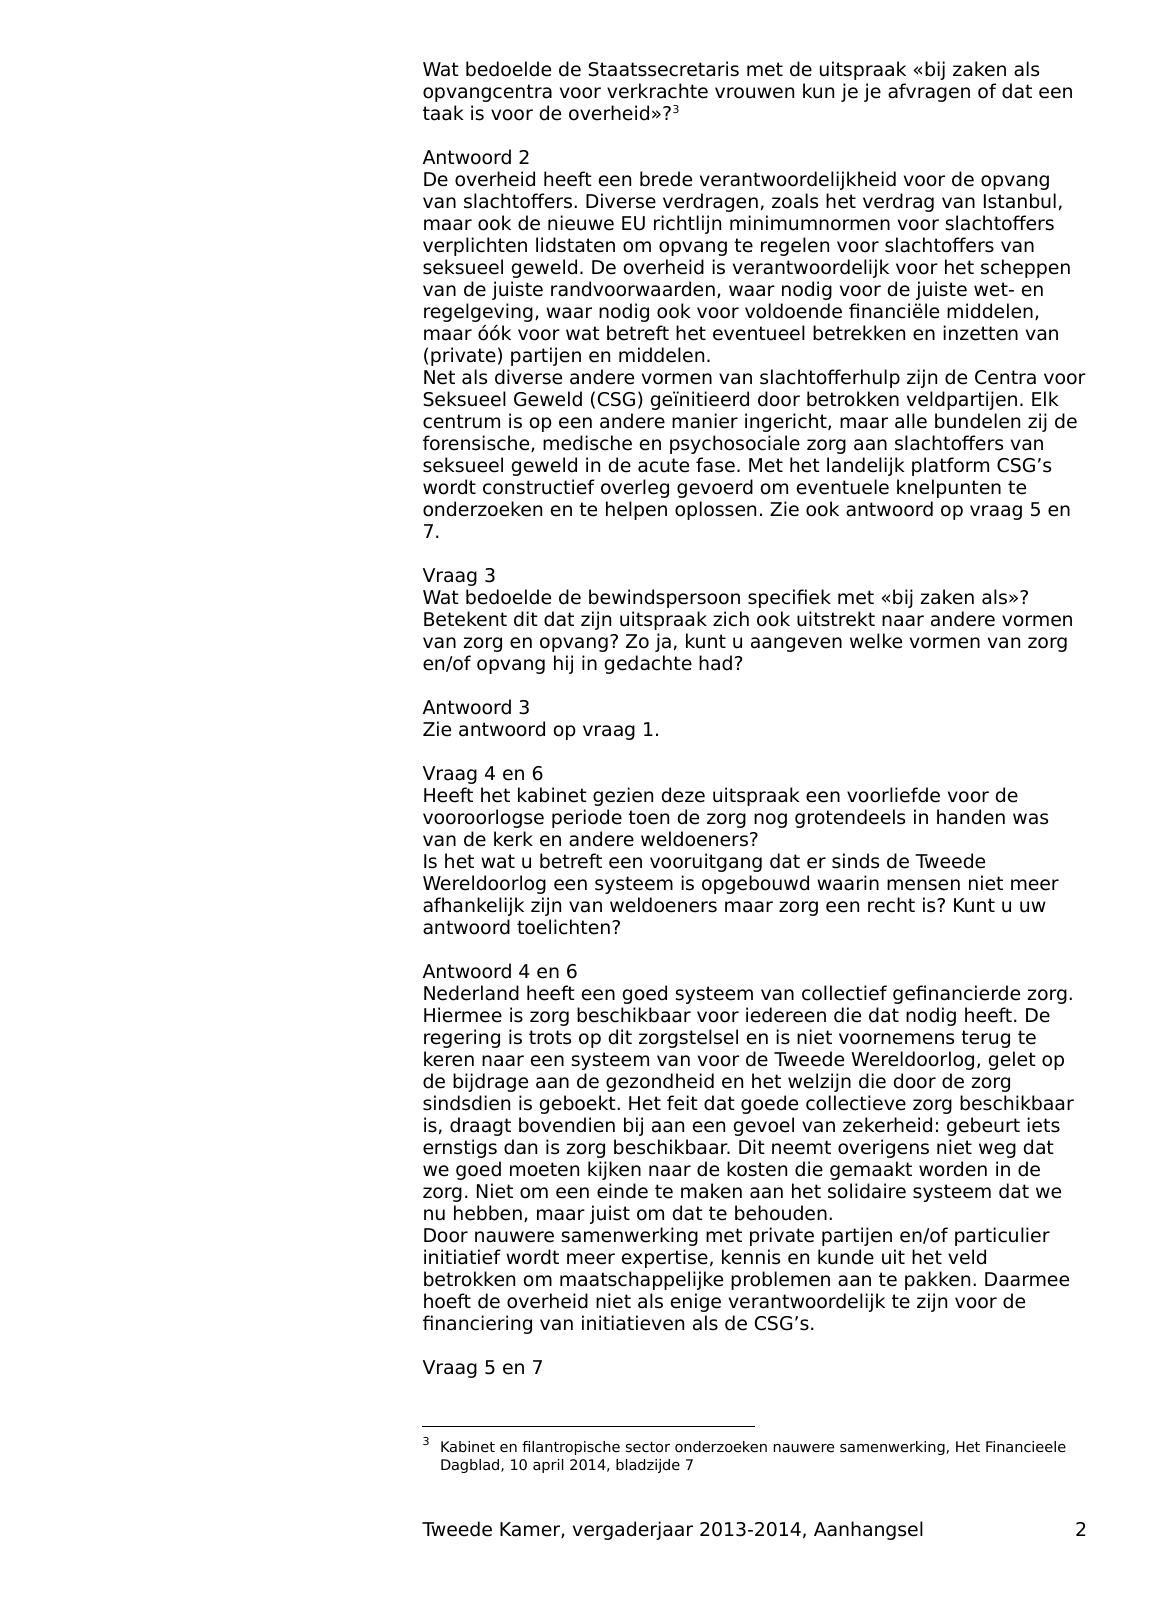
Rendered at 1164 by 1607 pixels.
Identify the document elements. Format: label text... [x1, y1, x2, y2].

text Vraag 3 [422, 565, 1087, 587]
text Heeft het kabinet gezien deze uitspraak een voorliefde voor de vooroorlogse periode toen de zorg nog grotendeels in handen was van de kerk en andere weldoeners? [422, 785, 1087, 851]
text Antwoord 3 [422, 697, 1087, 719]
text Kabinet en filantropische sector onderzoeken nauwere samenwerking, Het Financieele Dagblad, 10 april 2014, bladzijde 7 [422, 1435, 1087, 1474]
text Zie antwoord op vraag 1. [422, 719, 1087, 741]
text Antwoord 2 [422, 147, 1087, 169]
text De overheid heeft een brede verantwoordelijkheid voor de opvang van slachtoffers. Diverse verdragen, zoals het verdrag van Istanbul, maar ook de nieuwe EU richtlijn minimumnormen voor slachtoffers verplichten lidstaten om opvang te regelen voor slachtoffers van seksueel geweld. De overheid is verantwoordelijk voor het scheppen van de juiste randvoorwaarden, waar nodig voor de juiste wet- en regelgeving, waar nodig ook voor voldoende financiële middelen, maar óók voor wat betreft het eventueel betrekken en inzetten van (private) partijen en middelen. [422, 169, 1087, 367]
text Net als diverse andere vormen van slachtofferhulp zijn de Centra voor Seksueel Geweld (CSG) geïnitieerd door betrokken veldpartijen. Elk centrum is op een andere manier ingericht, maar alle bundelen zij de forensische, medische en psychosociale zorg aan slachtoffers van seksueel geweld in de acute fase. Met het landelijk platform CSG’s wordt constructief overleg gevoerd om eventuele knelpunten te onderzoeken en te helpen oplossen. Zie ook antwoord op vraag 5 en 7. [422, 367, 1087, 543]
text Vraag 5 en 7 [422, 1357, 1087, 1379]
text Wat bedoelde de bewindspersoon specifiek met «bij zaken als»? Betekent dit dat zijn uitspraak zich ook uitstrekt naar andere vormen van zorg en opvang? Zo ja, kunt u aangeven welke vormen van zorg en/of opvang hij in gedachte had? [422, 587, 1087, 675]
text Wat bedoelde de Staatssecretaris met de uitspraak «bij zaken als opvangcentra voor verkrachte vrouwen kun je je afvragen of dat een taak is voor de overheid»? [422, 59, 1087, 125]
text Is het wat u betreft een vooruitgang dat er sinds de Tweede Wereldoorlog een systeem is opgebouwd waarin mensen niet meer afhankelijk zijn van weldoeners maar zorg een recht is? Kunt u uw antwoord toelichten? [422, 851, 1087, 939]
text Door nauwere samenwerking met private partijen en/of particulier initiatief wordt meer expertise, kennis en kunde uit het veld betrokken om maatschappelijke problemen aan te pakken. Daarmee hoeft de overheid niet als enige verantwoordelijk te zijn voor de financiering van initiatieven als de CSG’s. [422, 1225, 1087, 1335]
text Vraag 4 en 6 [422, 763, 1087, 785]
text Nederland heeft een goed systeem van collectief gefinancierde zorg. Hiermee is zorg beschikbaar voor iedereen die dat nodig heeft. De regering is trots op dit zorgstelsel en is niet voornemens terug te keren naar een systeem van voor de Tweede Wereldoorlog, gelet op de bijdrage aan de gezondheid en het welzijn die door de zorg sindsdien is geboekt. Het feit dat goede collectieve zorg beschikbaar is, draagt bovendien bij aan een gevoel van zekerheid: gebeurt iets ernstigs dan is zorg beschikbaar. Dit neemt overigens niet weg dat we goed moeten kijken naar de kosten die gemaakt worden in de zorg. Niet om een einde te maken aan het solidaire systeem dat we nu hebben, maar juist om dat te behouden. [422, 983, 1087, 1225]
text Antwoord 4 en 6 [422, 961, 1087, 983]
